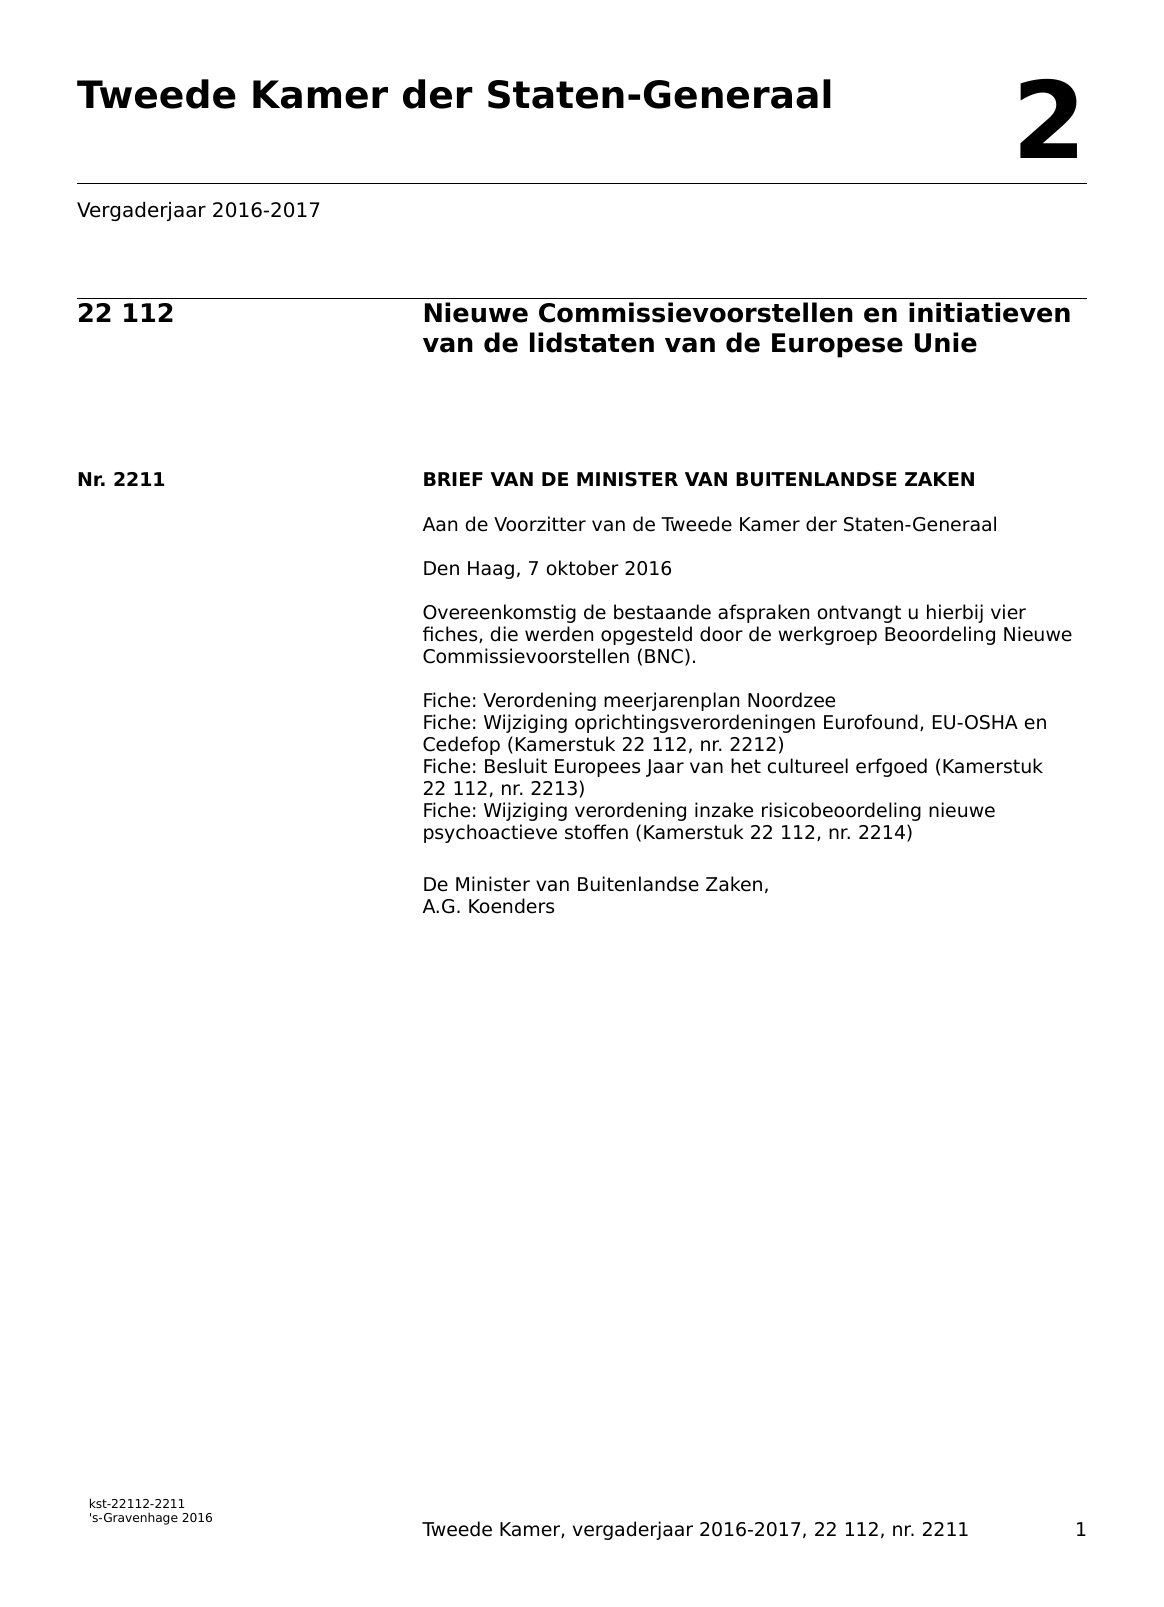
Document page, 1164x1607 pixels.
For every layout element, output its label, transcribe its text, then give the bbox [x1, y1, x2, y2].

subtitle Nr. 2211 BRIEF VAN DE MINISTER VAN BUITENLANDSE ZAKEN [77, 469, 1087, 491]
text Fiche: Wijziging oprichtingsverordeningen Eurofound, EU-OSHA en Cedefop (Kamerstuk 22 112, nr. 2212) [422, 712, 1087, 756]
text Fiche: Besluit Europees Jaar van het cultureel erfgoed (Kamerstuk 22 112, nr. 2213) [422, 756, 1087, 800]
subtitle 22 112 Nieuwe Commissievoorstellen en initiatieven van de lidstaten van de Europese Unie [77, 299, 1087, 358]
text De Minister van Buitenlandse Zaken, A.G. Koenders [422, 874, 1087, 918]
text Overeenkomstig de bestaande afspraken ontvangt u hierbij vier fiches, die werden opgesteld door de werkgroep Beoordeling Nieuwe Commissievoorstellen (BNC). [422, 602, 1087, 668]
table_cell Vergaderjaar 2016-2017 [77, 184, 1087, 298]
text Fiche: Verordening meerjarenplan Noordzee [422, 690, 1087, 712]
table_header 2 [886, 59, 1087, 183]
text 's-Gravenhage 2016 [88, 1511, 323, 1525]
text kst-22112-2211 [88, 1497, 323, 1511]
text Aan de Voorzitter van de Tweede Kamer der Staten-Generaal [422, 513, 1087, 536]
text Den Haag, 7 oktober 2016 [422, 558, 1087, 580]
text Fiche: Wijziging verordening inzake risicobeoordeling nieuwe psychoactieve stoffen (Kamerstuk 22 112, nr. 2214) [422, 800, 1087, 844]
table_header Tweede Kamer der Staten-Generaal [77, 59, 886, 183]
